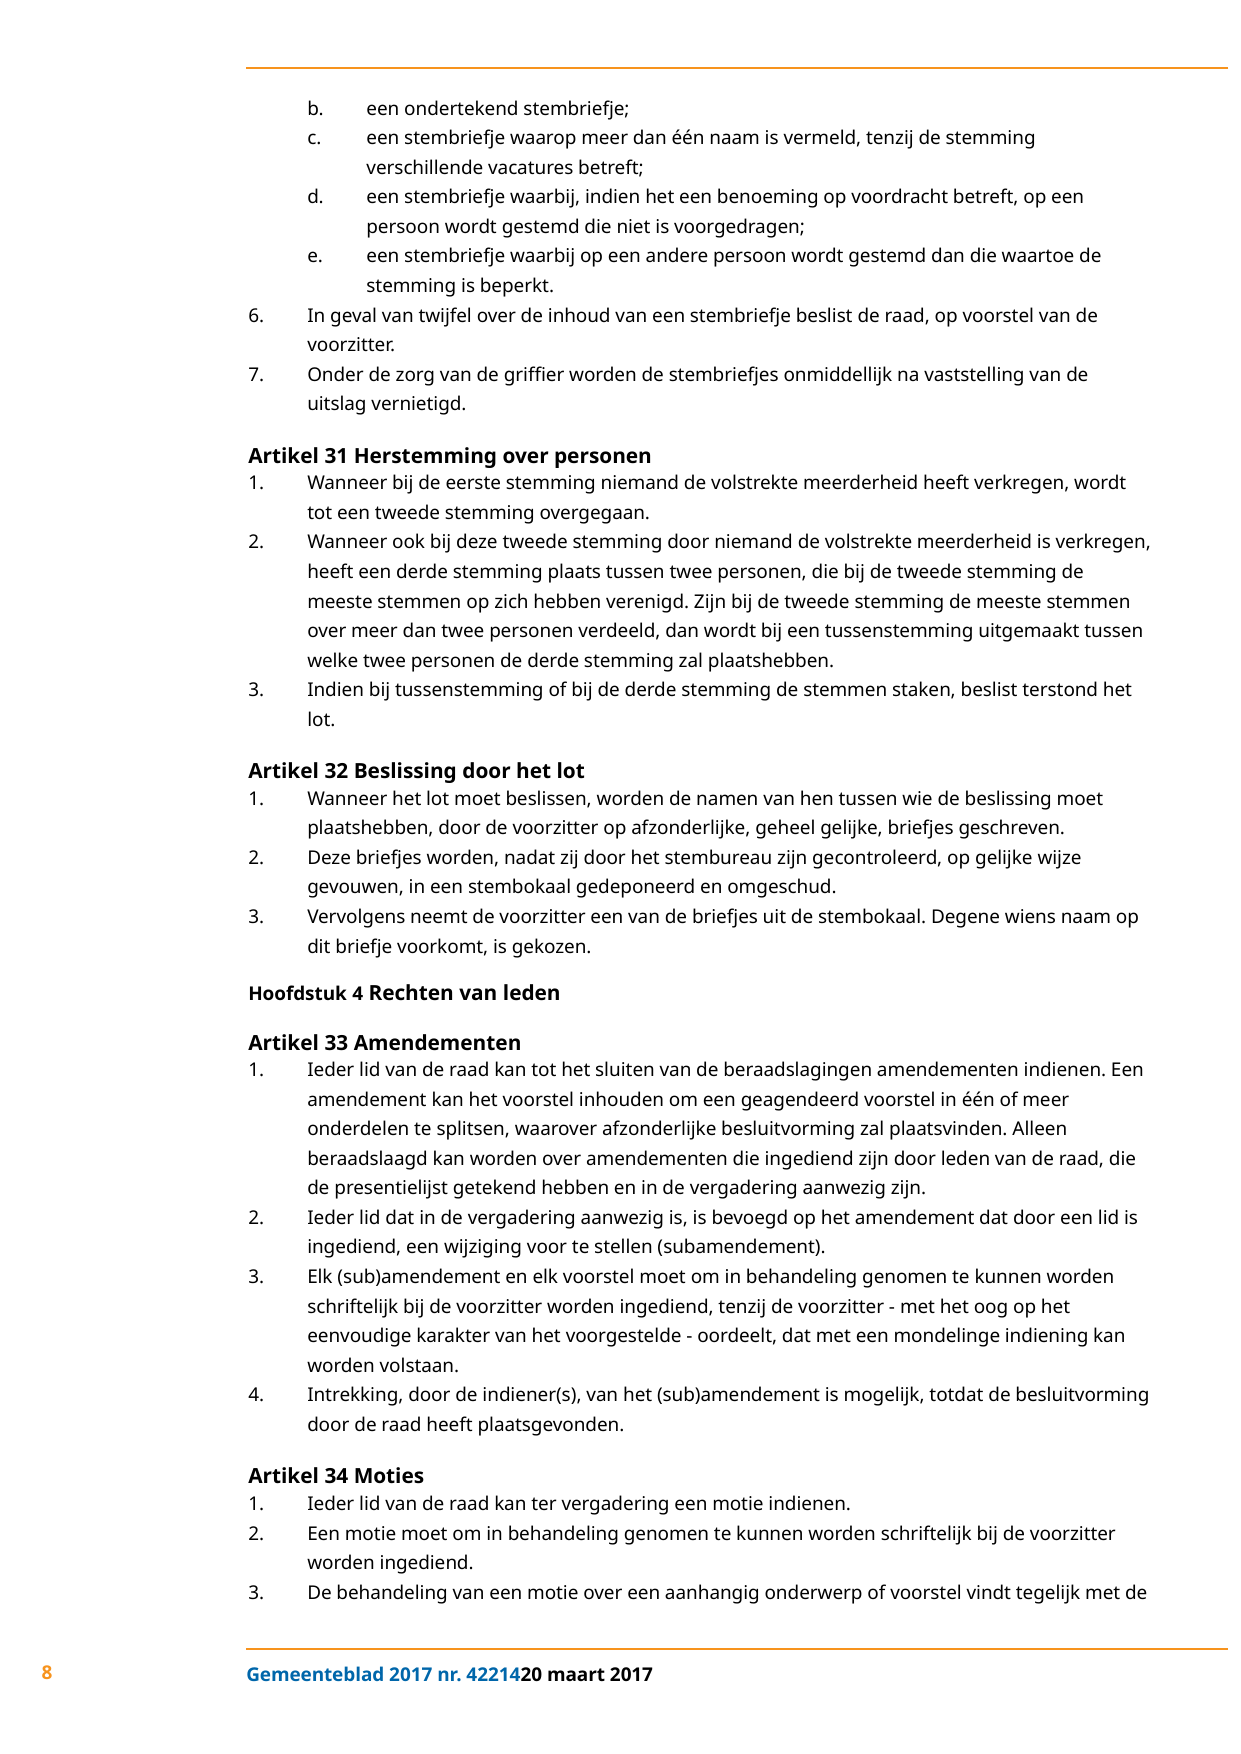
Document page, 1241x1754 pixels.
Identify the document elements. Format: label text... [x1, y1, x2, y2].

text Artikel 32 Beslissing door het lot [248, 757, 1152, 785]
list een stembriefje waarbij op een andere persoon wordt gestemd dan die waartoe de stemming is beperkt. [307, 243, 1152, 298]
text Hoofdstuk 4 Rechten van leden [248, 978, 1152, 1007]
list Elk (sub)amendement en elk voorstel moet om in behandeling genomen te kunnen worden schriftelijk bij de voorzitter worden ingediend, tenzij de voorzitter - met het oog op het eenvoudige karakter van het voorgestelde - oordeelt, dat met een mondelinge indiening kan worden volstaan. [248, 1263, 1152, 1378]
list Onder de zorg van de griffier worden de stembriefjes onmiddellijk na vaststelling van de uitslag vernietigd. [248, 361, 1152, 416]
list Wanneer bij de eerste stemming niemand de volstrekte meerderheid heeft verkregen, wordt tot een tweede stemming overgegaan. [248, 469, 1152, 525]
text Artikel 31 Herstemming over personen [248, 441, 1152, 469]
list een stembriefje waarop meer dan één naam is vermeld, tenzij de stemming verschillende vacatures betreft; [307, 124, 1152, 180]
list Ieder lid van de raad kan ter vergadering een motie indienen. [248, 1490, 1152, 1516]
text Artikel 33 Amendementen [248, 1028, 1152, 1056]
picture [41, 47, 231, 172]
list Een motie moet om in behandeling genomen te kunnen worden schriftelijk bij de voorzitter worden ingediend. [248, 1520, 1152, 1575]
list Deze briefjes worden, nadat zij door het stembureau zijn gecontroleerd, op gelijke wijze gevouwen, in een stembokaal gedeponeerd en omgeschud. [248, 844, 1152, 899]
list Vervolgens neemt de voorzitter een van de briefjes uit de stembokaal. Degene wiens naam op dit briefje voorkomt, is gekozen. [248, 903, 1152, 959]
list Indien bij tussenstemming of bij de derde stemming de stemmen staken, beslist terstond het lot. [248, 677, 1152, 732]
list Wanneer het lot moet beslissen, worden de namen van hen tussen wie de beslissing moet plaatshebben, door de voorzitter op afzonderlijke, geheel gelijke, briefjes geschreven. [248, 785, 1152, 840]
list een ondertekend stembriefje; [307, 95, 1152, 121]
text Artikel 34 Moties [248, 1462, 1152, 1490]
list Intrekking, door de indiener(s), van het (sub)amendement is mogelijk, totdat de besluitvorming door de raad heeft plaatsgevonden. [248, 1382, 1152, 1437]
list Wanneer ook bij deze tweede stemming door niemand de volstrekte meerderheid is verkregen, heeft een derde stemming plaats tussen twee personen, die bij de tweede stemming de meeste stemmen op zich hebben verenigd. Zijn bij de tweede stemming de meeste stemmen over meer dan twee personen verdeeld, dan wordt bij een tussenstemming uitgemaakt tussen welke twee personen de derde stemming zal plaatshebben. [248, 529, 1152, 673]
list Ieder lid dat in de vergadering aanwezig is, is bevoegd op het amendement dat door een lid is ingediend, een wijziging voor te stellen (subamendement). [248, 1204, 1152, 1259]
list een stembriefje waarbij, indien het een benoeming op voordracht betreft, op een persoon wordt gestemd die niet is voorgedragen; [307, 183, 1152, 239]
list Ieder lid van de raad kan tot het sluiten van de beraadslagingen amendementen indienen. Een amendement kan het voorstel inhouden om een geagendeerd voorstel in één of meer onderdelen te splitsen, waarover afzonderlijke besluitvorming zal plaatsvinden. Alleen beraadslaagd kan worden over amendementen die ingediend zijn door leden van de raad, die de presentielijst getekend hebben en in de vergadering aanwezig zijn. [248, 1056, 1152, 1200]
list De behandeling van een motie over een aanhangig onderwerp of voorstel vindt tegelijk met de [248, 1579, 1152, 1604]
list In geval van twijfel over de inhoud van een stembriefje beslist de raad, op voorstel van de voorzitter. [248, 302, 1152, 357]
